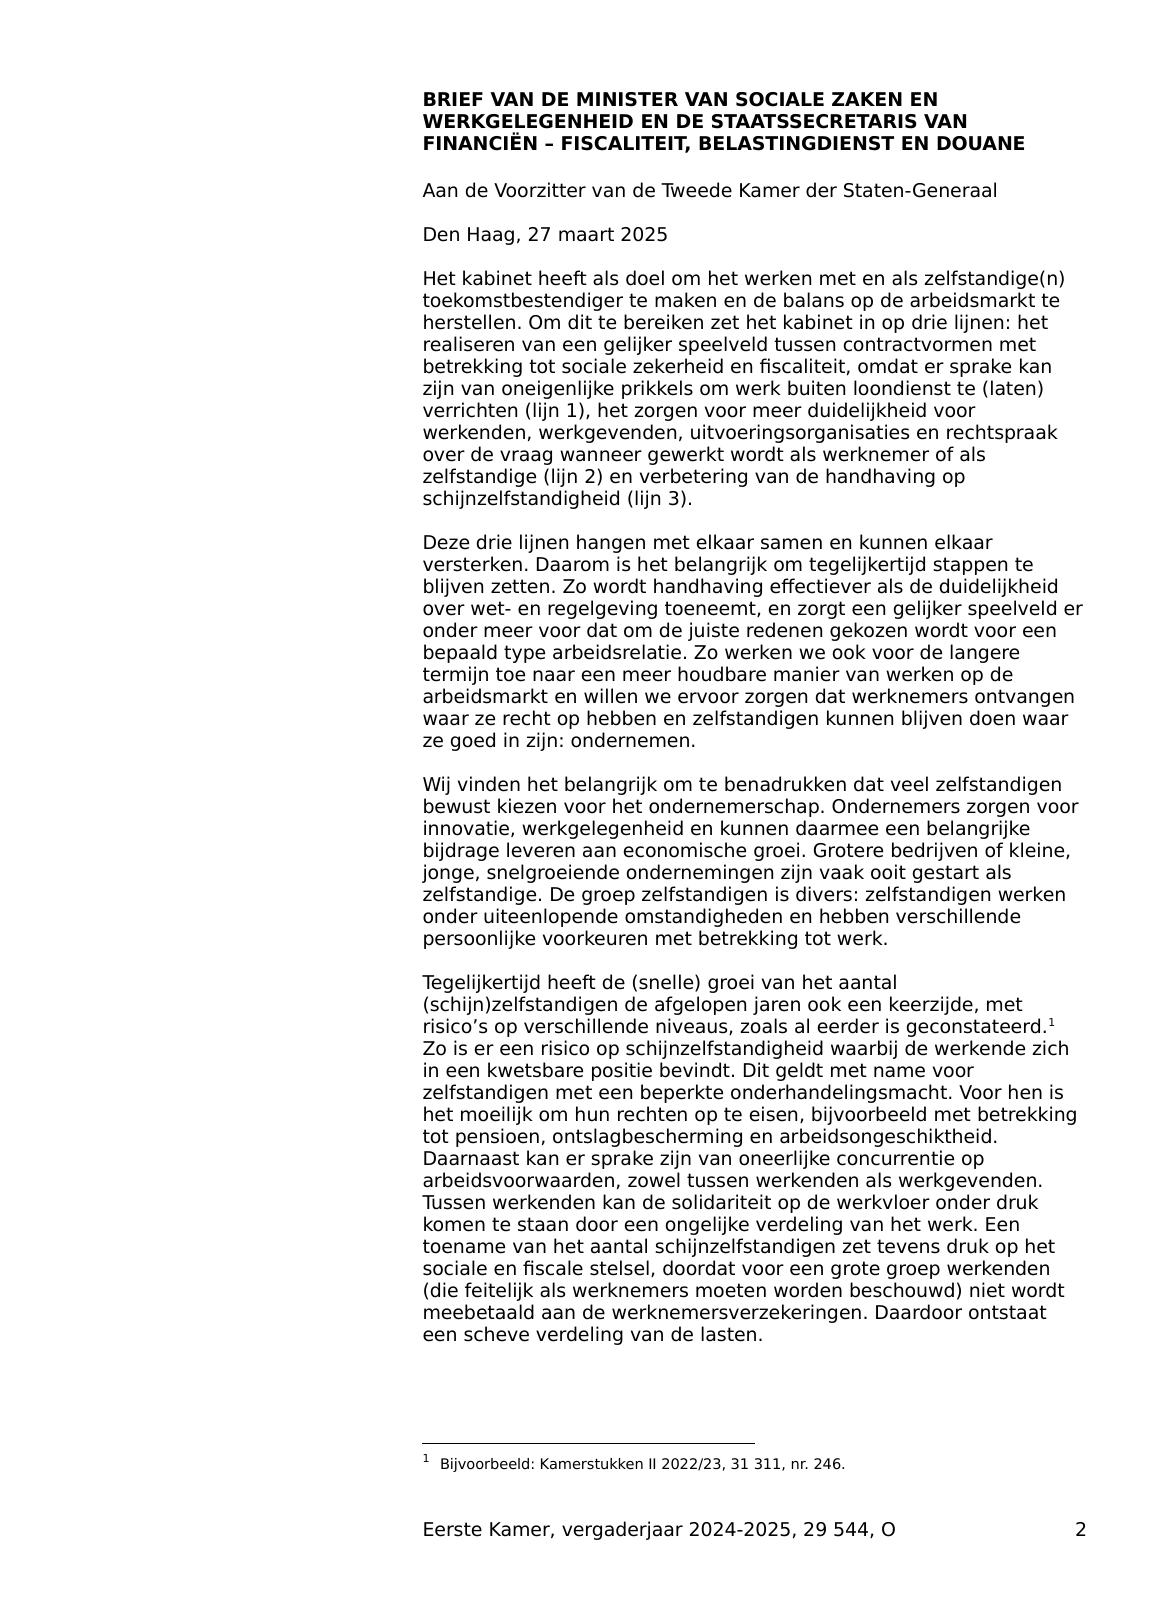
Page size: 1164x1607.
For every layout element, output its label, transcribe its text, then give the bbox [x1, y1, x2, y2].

text Den Haag, 27 maart 2025 [422, 224, 1087, 246]
text Wij vinden het belangrijk om te benadrukken dat veel zelfstandigen bewust kiezen voor het ondernemerschap. Ondernemers zorgen voor innovatie, werkgelegenheid en kunnen daarmee een belangrijke bijdrage leveren aan economische groei. Grotere bedrijven of kleine, jonge, snelgroeiende ondernemingen zijn vaak ooit gestart als zelfstandige. De groep zelfstandigen is divers: zelfstandigen werken onder uiteenlopende omstandigheden en hebben verschillende persoonlijke voorkeuren met betrekking tot werk. [422, 774, 1087, 950]
text Bijvoorbeeld: Kamerstukken II 2022/23, 31 311, nr. 246. [422, 1452, 1087, 1474]
subtitle BRIEF VAN DE MINISTER VAN SOCIALE ZAKEN EN WERKGELEGENHEID EN DE STAATSSECRETARIS VAN FINANCIËN – FISCALITEIT, BELASTINGDIENST EN DOUANE [422, 89, 1087, 155]
text Tegelijkertijd heeft de (snelle) groei van het aantal (schijn)zelfstandigen de afgelopen jaren ook een keerzijde, met risico’s op verschillende niveaus, zoals al eerder is geconstateerd. Zo is er een risico op schijnzelfstandigheid waarbij de werkende zich in een kwetsbare positie bevindt. Dit geldt met name voor zelfstandigen met een beperkte onderhandelingsmacht. Voor hen is het moeilijk om hun rechten op te eisen, bijvoorbeeld met betrekking tot pensioen, ontslagbescherming en arbeidsongeschiktheid. Daarnaast kan er sprake zijn van oneerlijke concurrentie op arbeidsvoorwaarden, zowel tussen werkenden als werkgevenden. Tussen werkenden kan de solidariteit op de werkvloer onder druk komen te staan door een ongelijke verdeling van het werk. Een toename van het aantal schijnzelfstandigen zet tevens druk op het sociale en fiscale stelsel, doordat voor een grote groep werkenden (die feitelijk als werknemers moeten worden beschouwd) niet wordt meebetaald aan de werknemersverzekeringen. Daardoor ontstaat een scheve verdeling van de lasten. [422, 972, 1087, 1346]
text Aan de Voorzitter van de Tweede Kamer der Staten-Generaal [422, 180, 1087, 202]
text Deze drie lijnen hangen met elkaar samen en kunnen elkaar versterken. Daarom is het belangrijk om tegelijkertijd stappen te blijven zetten. Zo wordt handhaving effectiever als de duidelijkheid over wet- en regelgeving toeneemt, en zorgt een gelijker speelveld er onder meer voor dat om de juiste redenen gekozen wordt voor een bepaald type arbeidsrelatie. Zo werken we ook voor de langere termijn toe naar een meer houdbare manier van werken op de arbeidsmarkt en willen we ervoor zorgen dat werknemers ontvangen waar ze recht op hebben en zelfstandigen kunnen blijven doen waar ze goed in zijn: ondernemen. [422, 532, 1087, 752]
text Het kabinet heeft als doel om het werken met en als zelfstandige(n) toekomstbestendiger te maken en de balans op de arbeidsmarkt te herstellen. Om dit te bereiken zet het kabinet in op drie lijnen: het realiseren van een gelijker speelveld tussen contractvormen met betrekking tot sociale zekerheid en fiscaliteit, omdat er sprake kan zijn van oneigenlijke prikkels om werk buiten loondienst te (laten) verrichten (lijn 1), het zorgen voor meer duidelijkheid voor werkenden, werkgevenden, uitvoeringsorganisaties en rechtspraak over de vraag wanneer gewerkt wordt als werknemer of als zelfstandige (lijn 2) en verbetering van de handhaving op schijnzelfstandigheid (lijn 3). [422, 268, 1087, 510]
